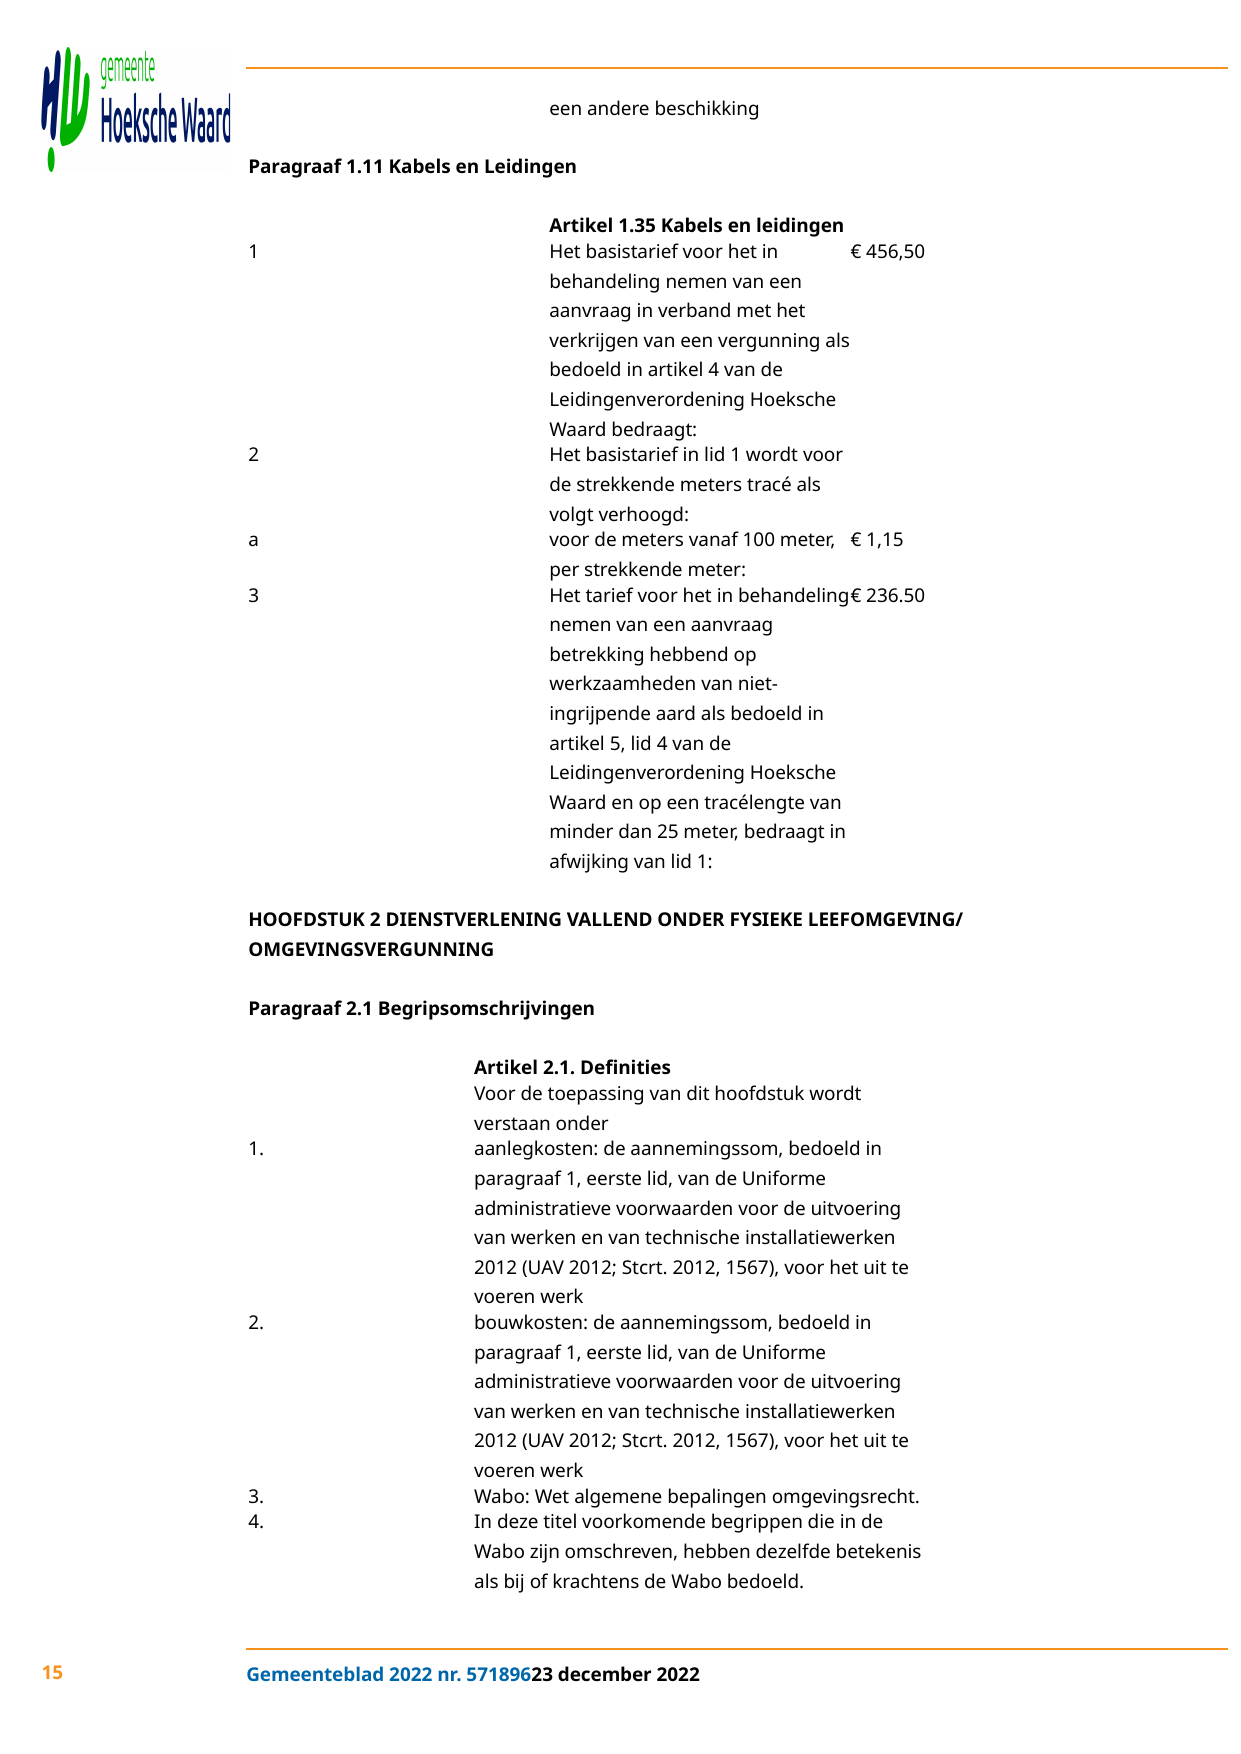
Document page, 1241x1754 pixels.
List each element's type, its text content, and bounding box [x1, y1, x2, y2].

table_cell 1 [248, 238, 549, 442]
table_header Artikel 1.35 Kabels en leidingen [549, 213, 850, 238]
table_cell [926, 1483, 1152, 1509]
table_cell € 456,50 [850, 238, 1152, 442]
table_cell bouwkosten: de aannemingssom, bedoeld in paragraaf 1, eerste lid, van de Uniforme administratieve voorwaarden voor de uitvoering van werken en van technische installatiewerken 2012 (UAV 2012; Stcrt. 2012, 1567), voor het uit te voeren werk [474, 1309, 926, 1483]
table_cell Het tarief voor het in behandeling nemen van een aanvraag betrekking hebbend op werkzaamheden van niet-ingrijpende aard als bedoeld in artikel 5, lid 4 van de Leidingenverordening Hoeksche Waard en op een tracélengte van minder dan 25 meter, bedraagt in afwijking van lid 1: [549, 582, 850, 874]
table_cell € 236.50 [850, 582, 1152, 874]
table_cell 4. [248, 1509, 474, 1593]
table_header [248, 213, 549, 238]
table_cell [850, 442, 1152, 526]
table_cell 3. [248, 1483, 474, 1509]
table_cell In deze titel voorkomende begrippen die in de Wabo zijn omschreven, hebben dezelfde betekenis als bij of krachtens de Wabo bedoeld. [474, 1509, 926, 1593]
text Paragraaf 1.11 Kabels en Leidingen [248, 153, 1152, 179]
table_cell [850, 95, 1152, 121]
text Paragraaf 2.1 Begripsomschrijvingen [248, 995, 1152, 1021]
table_header [850, 213, 1152, 238]
table_cell [926, 1136, 1152, 1309]
table_cell 3 [248, 582, 549, 874]
table_cell aanlegkosten: de aannemingssom, bedoeld in paragraaf 1, eerste lid, van de Uniforme administratieve voorwaarden voor de uitvoering van werken en van technische installatiewerken 2012 (UAV 2012; Stcrt. 2012, 1567), voor het uit te voeren werk [474, 1136, 926, 1309]
table_cell 2 [248, 442, 549, 526]
table_cell Het basistarief in lid 1 wordt voor de strekkende meters tracé als volgt verhoogd: [549, 442, 850, 526]
table_cell 2. [248, 1309, 474, 1483]
table_header Artikel 2.1. Definities [474, 1055, 926, 1080]
table_cell Het basistarief voor het in behandeling nemen van een aanvraag in verband met het verkrijgen van een vergunning als bedoeld in artikel 4 van de Leidingenverordening Hoeksche Waard bedraagt: [549, 238, 850, 442]
table_cell Voor de toepassing van dit hoofdstuk wordt verstaan onder [474, 1080, 926, 1136]
table_cell [248, 1080, 474, 1136]
table_cell [926, 1309, 1152, 1483]
table_cell 1. [248, 1136, 474, 1309]
table_cell a [248, 526, 549, 582]
table_cell € 1,15 [850, 526, 1152, 582]
table_header [926, 1055, 1152, 1080]
table_cell een andere beschikking [549, 95, 850, 121]
table_header [248, 1055, 474, 1080]
table_cell [248, 95, 549, 121]
text HOOFDSTUK 2 DIENSTVERLENING VALLEND ONDER FYSIEKE LEEFOMGEVING/ OMGEVINGSVERGUNNING [248, 907, 1152, 962]
table_cell Wabo: Wet algemene bepalingen omgevingsrecht. [474, 1483, 926, 1509]
table_cell [926, 1509, 1152, 1593]
picture [41, 47, 231, 172]
table_cell voor de meters vanaf 100 meter, per strekkende meter: [549, 526, 850, 582]
table_cell [926, 1080, 1152, 1136]
